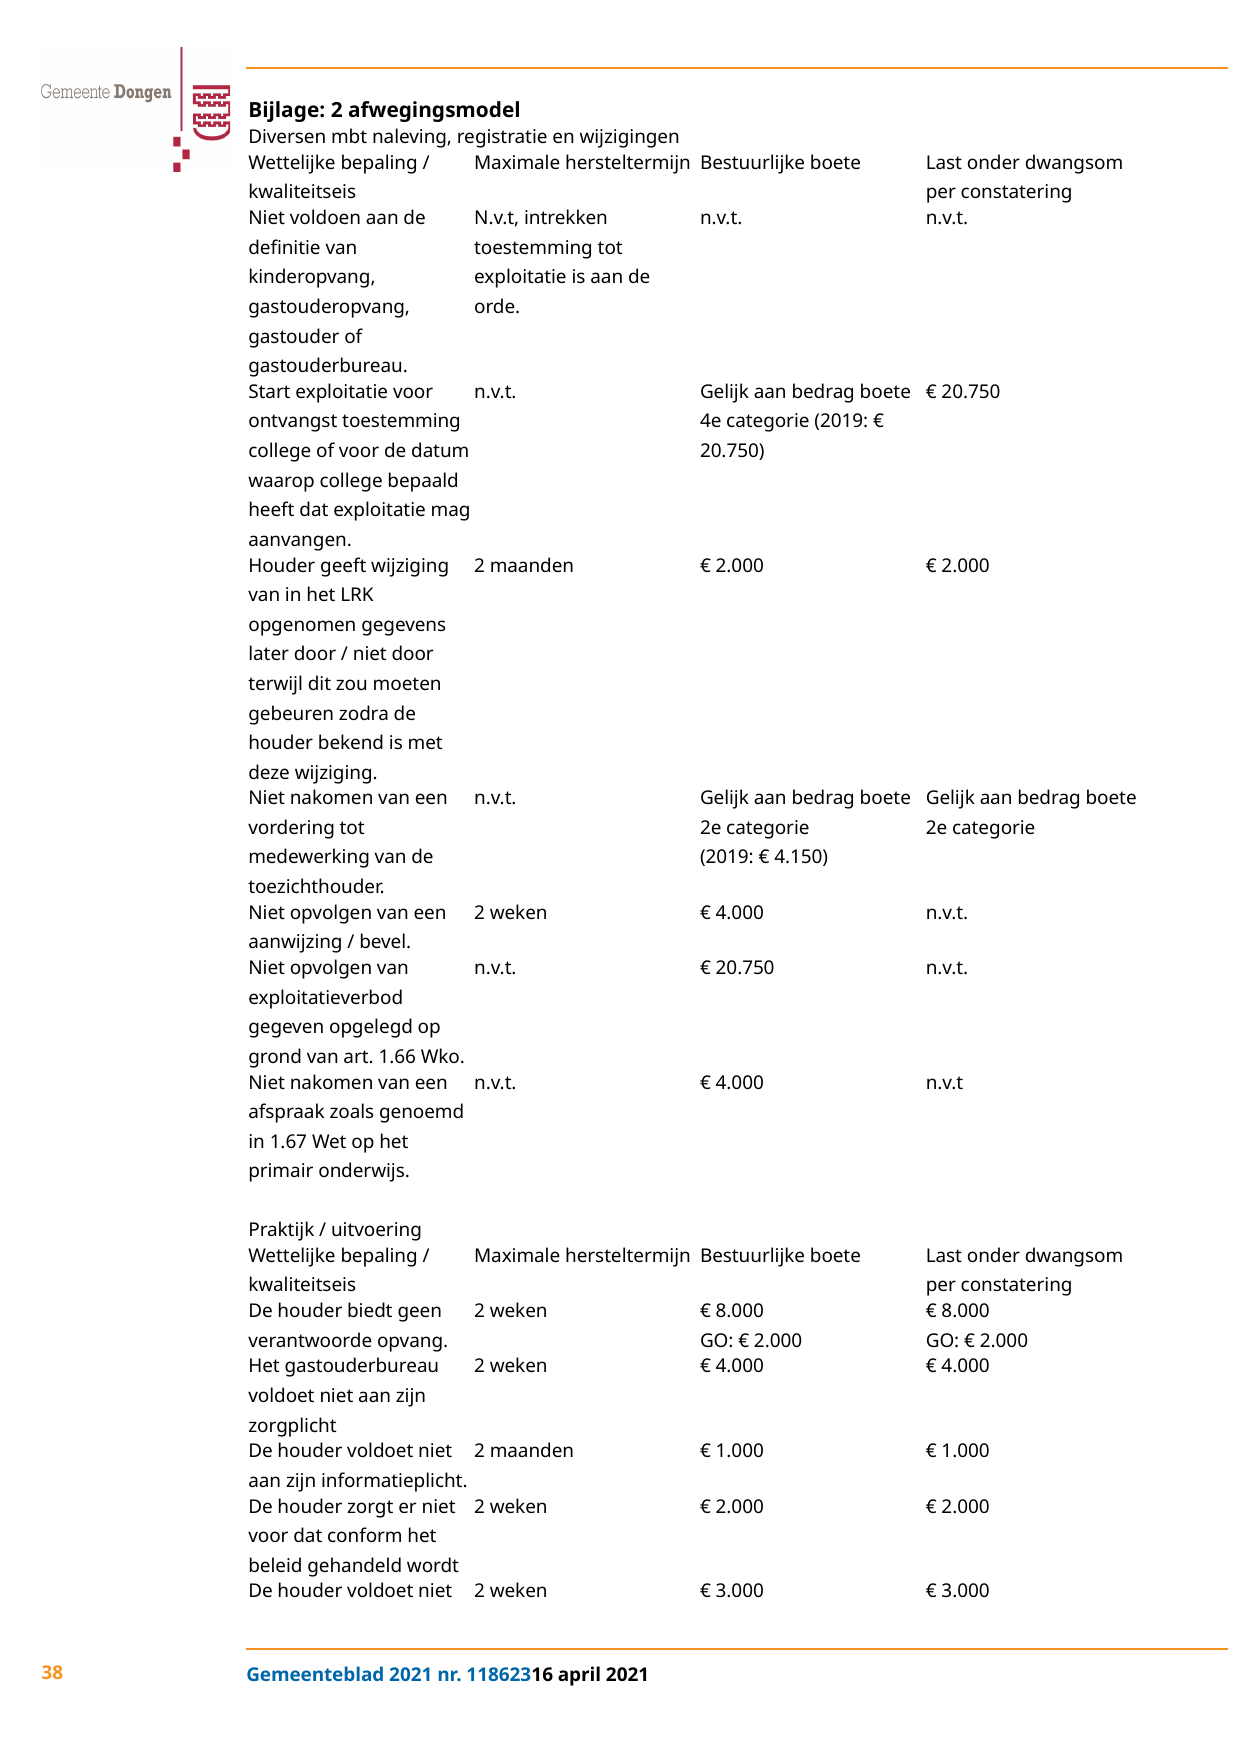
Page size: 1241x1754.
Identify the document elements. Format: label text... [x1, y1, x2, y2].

table_cell Niet opvolgen van exploitatieverbod gegeven opgelegd op grond van art. 1.66 Wko. [248, 954, 474, 1069]
table_cell € 1.000 [926, 1438, 1152, 1493]
table_cell De houder zorgt er niet voor dat conform het beleid gehandeld wordt [248, 1493, 474, 1578]
table_cell € 4.000 [700, 899, 926, 954]
table_cell € 8.000 GO: € 2.000 [926, 1297, 1152, 1353]
table_cell n.v.t. [700, 205, 926, 378]
table_cell Bestuurlijke boete [700, 1242, 926, 1297]
table_cell Niet opvolgen van een aanwijzing / bevel. [248, 899, 474, 954]
table_cell n.v.t. [474, 1069, 700, 1183]
table_cell De houder voldoet niet [248, 1578, 474, 1603]
table_cell € 3.000 [926, 1578, 1152, 1603]
table_cell Bestuurlijke boete [700, 149, 926, 204]
table_cell € 4.000 [926, 1353, 1152, 1437]
table_cell n.v.t. [474, 785, 700, 899]
table_cell Gelijk aan bedrag boete 2e categorie (2019: € 4.150) [700, 785, 926, 899]
table_cell € 3.000 [700, 1578, 926, 1603]
table_cell Last onder dwangsom per constatering [926, 1242, 1152, 1297]
table_cell € 20.750 [700, 954, 926, 1069]
table_cell 2 weken [474, 1578, 700, 1603]
table_cell € 8.000 GO: € 2.000 [700, 1297, 926, 1353]
table_cell n.v.t [926, 1069, 1152, 1183]
table_cell Last onder dwangsom per constatering [926, 149, 1152, 204]
table_cell € 1.000 [700, 1438, 926, 1493]
table_header Praktijk / uitvoering [248, 1216, 1152, 1242]
table_cell € 4.000 [700, 1069, 926, 1183]
table_cell n.v.t. [926, 205, 1152, 378]
table_cell € 2.000 [926, 1493, 1152, 1578]
table_cell De houder voldoet niet aan zijn informatieplicht. [248, 1438, 474, 1493]
table_cell € 2.000 [926, 552, 1152, 784]
table_cell N.v.t, intrekken toestemming tot exploitatie is aan de orde. [474, 205, 700, 378]
text Bijlage: 2 afwegingsmodel [248, 95, 1152, 123]
table_cell Niet nakomen van een afspraak zoals genoemd in 1.67 Wet op het primair onderwijs. [248, 1069, 474, 1183]
table_cell Niet nakomen van een vordering tot medewerking van de toezichthouder. [248, 785, 474, 899]
table_cell De houder biedt geen verantwoorde opvang. [248, 1297, 474, 1353]
picture [41, 47, 231, 172]
table_cell 2 weken [474, 1297, 700, 1353]
table_cell Start exploitatie voor ontvangst toestemming college of voor de datum waarop college bepaald heeft dat exploitatie mag aanvangen. [248, 378, 474, 552]
table_cell Gelijk aan bedrag boete 2e categorie [926, 785, 1152, 899]
table_cell Maximale hersteltermijn [474, 1242, 700, 1297]
table_cell Het gastouderbureau voldoet niet aan zijn zorgplicht [248, 1353, 474, 1437]
table_cell Wettelijke bepaling / kwaliteitseis [248, 1242, 474, 1297]
table_cell n.v.t. [926, 899, 1152, 954]
table_cell n.v.t. [474, 954, 700, 1069]
table_cell Wettelijke bepaling / kwaliteitseis [248, 149, 474, 204]
table_cell 2 weken [474, 1353, 700, 1437]
table_cell € 20.750 [926, 378, 1152, 552]
table_header Diversen mbt naleving, registratie en wijzigingen [248, 124, 1152, 149]
table_cell € 2.000 [700, 1493, 926, 1578]
table_cell 2 weken [474, 1493, 700, 1578]
table_cell 2 maanden [474, 552, 700, 784]
table_cell 2 maanden [474, 1438, 700, 1493]
table_cell Houder geeft wijziging van in het LRK opgenomen gegevens later door / niet door terwijl dit zou moeten gebeuren zodra de houder bekend is met deze wijziging. [248, 552, 474, 784]
table_cell Gelijk aan bedrag boete 4e categorie (2019: € 20.750) [700, 378, 926, 552]
table_cell n.v.t. [474, 378, 700, 552]
table_cell 2 weken [474, 899, 700, 954]
table_cell Maximale hersteltermijn [474, 149, 700, 204]
table_cell Niet voldoen aan de definitie van kinderopvang, gastouderopvang, gastouder of gastouderbureau. [248, 205, 474, 378]
table_cell € 4.000 [700, 1353, 926, 1437]
table_cell n.v.t. [926, 954, 1152, 1069]
table_cell € 2.000 [700, 552, 926, 784]
